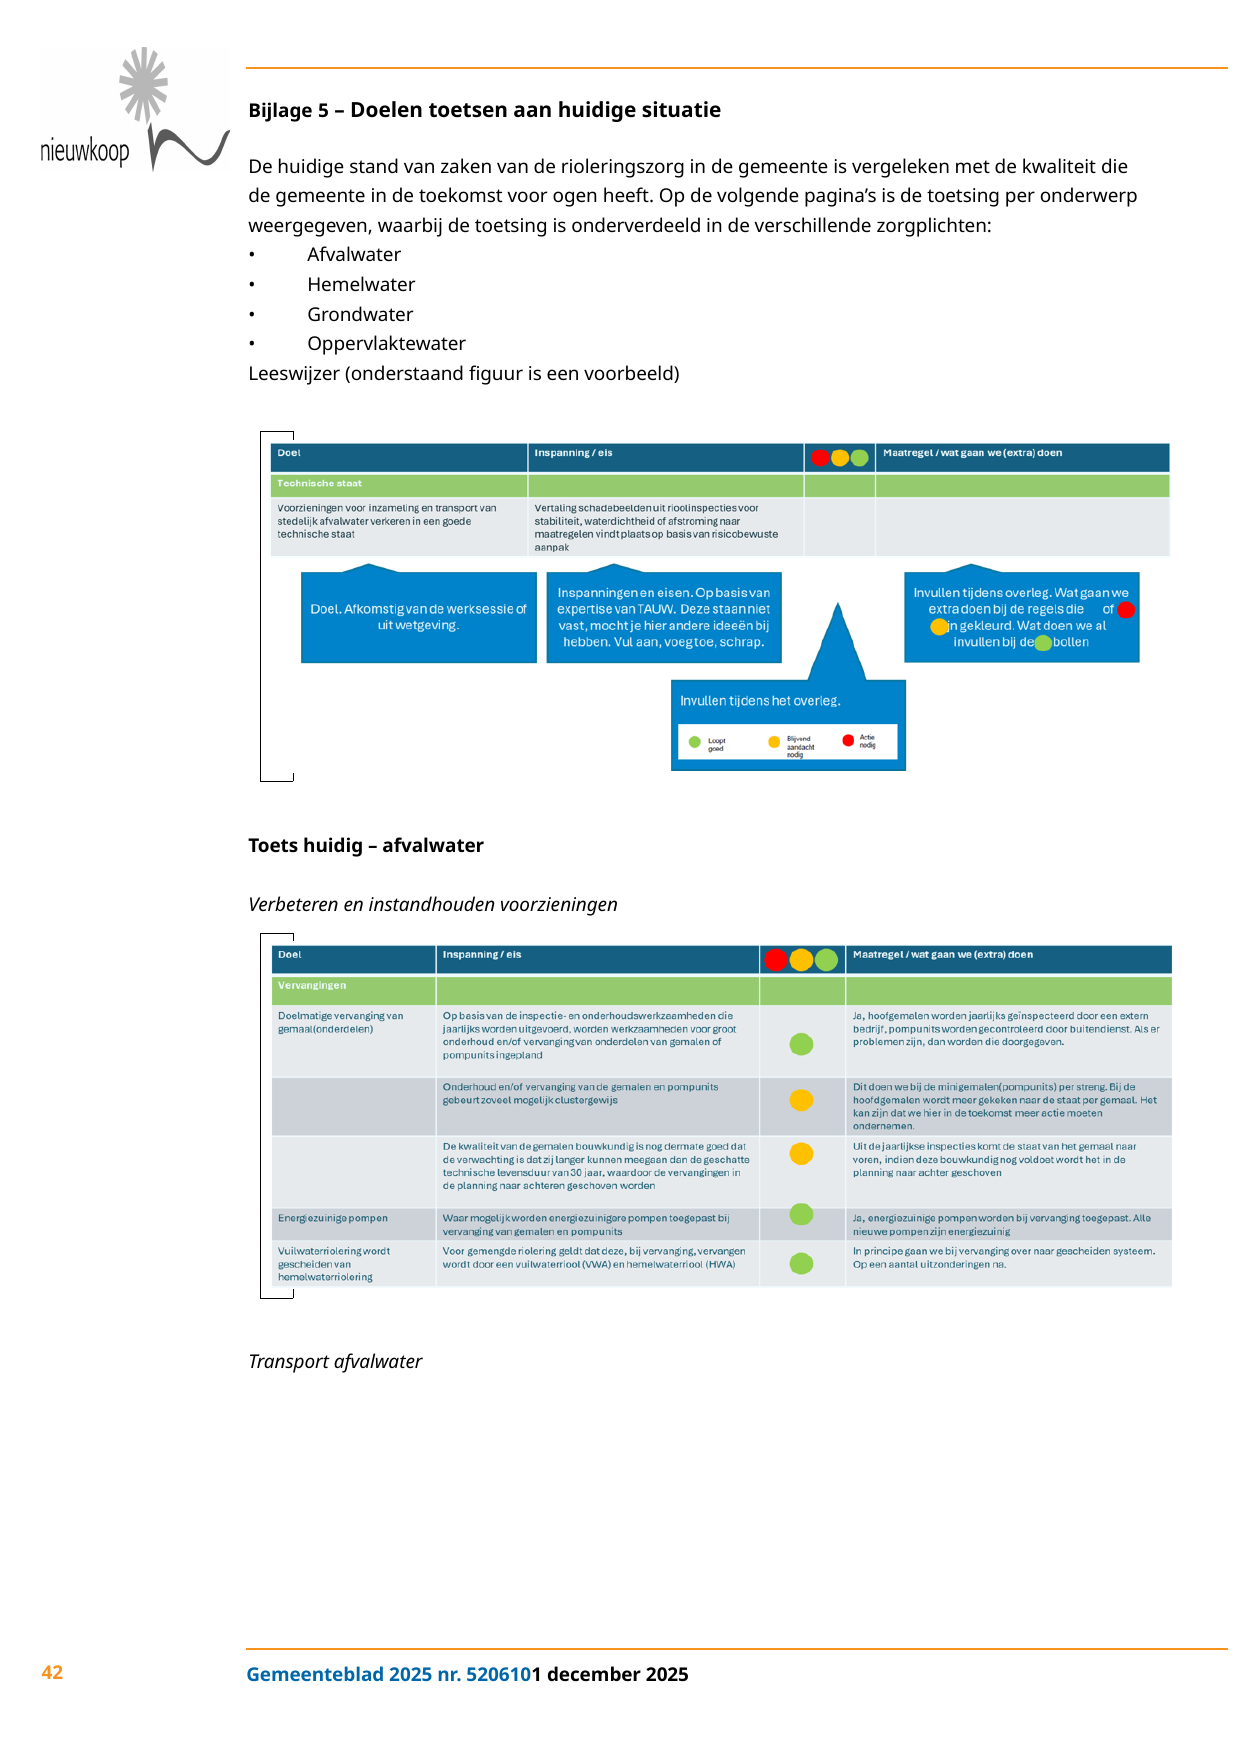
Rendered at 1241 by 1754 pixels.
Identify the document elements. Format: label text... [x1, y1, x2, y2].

text Transport afvalwater [248, 1349, 1152, 1374]
text Toets huidig – afvalwater [248, 832, 1152, 858]
picture [41, 47, 231, 172]
list Hemelwater [248, 271, 1152, 297]
text Verbeteren en instandhouden voorzieningen [248, 891, 1152, 917]
list Grondwater [248, 301, 1152, 327]
text Bijlage 5 – Doelen toetsen aan huidige situatie [248, 95, 1152, 123]
list Oppervlaktewater [248, 330, 1152, 356]
text Leeswijzer (onderstaand figuur is een voorbeeld) [248, 360, 1152, 386]
picture [268, 440, 1173, 773]
picture [268, 941, 1173, 1289]
text De huidige stand van zaken van de rioleringszorg in de gemeente is vergeleken met de kwaliteit die de gemeente in de toekomst voor ogen heeft. Op de volgende pagina’s is de toetsing per onderwerp weergegeven, waarbij de toetsing is onderverdeeld in de verschillende zorgplichten: [248, 153, 1152, 238]
list Afvalwater [248, 242, 1152, 267]
